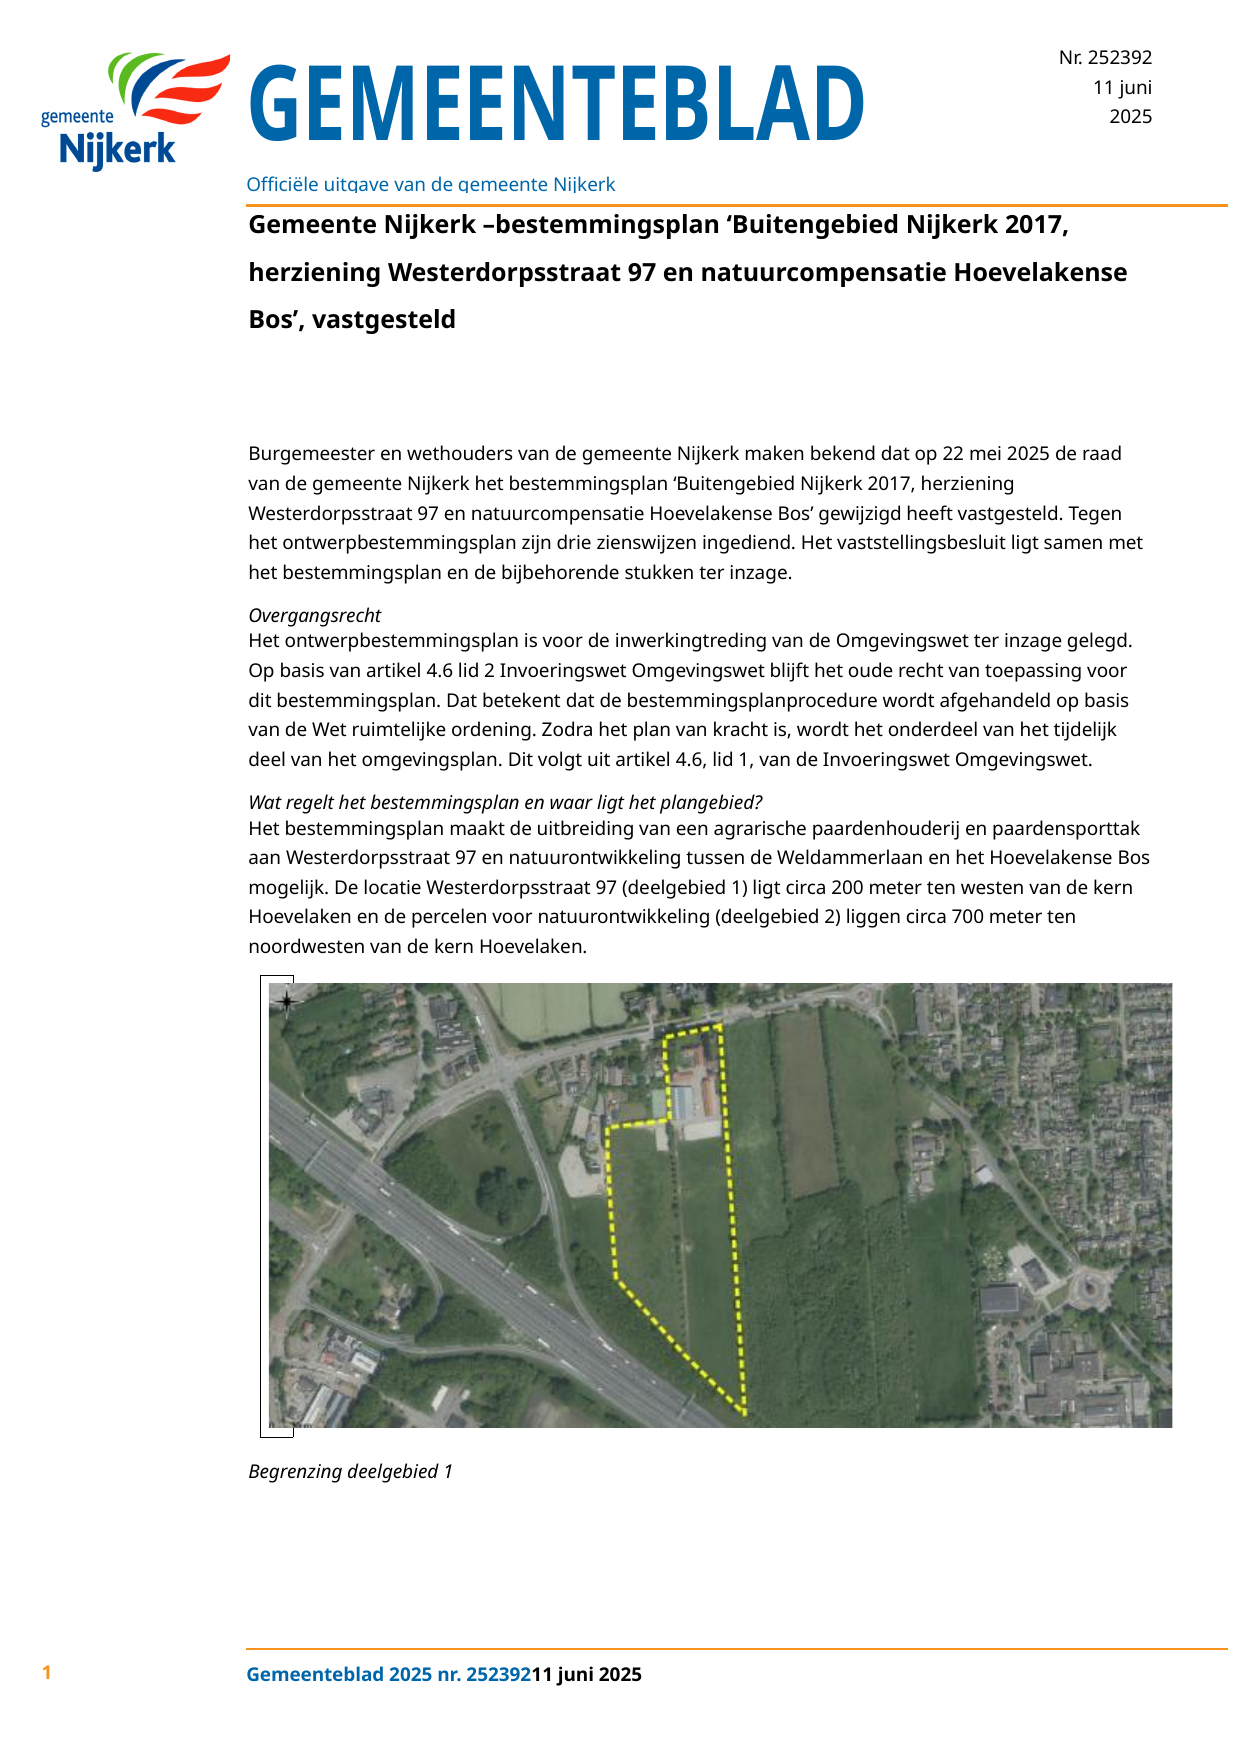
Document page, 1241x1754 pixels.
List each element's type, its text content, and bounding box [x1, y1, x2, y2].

text Het ontwerpbestemmingsplan is voor de inwerkingtreding van de Omgevingswet ter inzage gelegd. Op basis van artikel 4.6 lid 2 Invoeringswet Omgevingswet blijft het oude recht van toepassing voor dit bestemmingsplan. Dat betekent dat de bestemmingsplanprocedure wordt afgehandeld op basis van de Wet ruimtelijke ordening. Zodra het plan van kracht is, wordt het onderdeel van het tijdelijk deel van het omgevingsplan. Dit volgt uit artikel 4.6, lid 1, van de Invoeringswet Omgevingswet. [248, 628, 1152, 772]
text Begrenzing deelgebied 1 [248, 1458, 1152, 1484]
text Overgangsrecht [248, 602, 1152, 628]
text Gemeente Nijkerk –bestemmingsplan ‘Buitengebied Nijkerk 2017, herziening Westerdorpsstraat 97 en natuurcompensatie Hoevelakense Bos’, vastgesteld [248, 207, 1152, 336]
picture [268, 983, 1173, 1428]
text Burgemeester en wethouders van de gemeente Nijkerk maken bekend dat op 22 mei 2025 de raad van de gemeente Nijkerk het bestemmingsplan ‘Buitengebied Nijkerk 2017, herziening Westerdorpsstraat 97 en natuurcompensatie Hoevelakense Bos’ gewijzigd heeft vastgesteld. Tegen het ontwerpbestemmingsplan zijn drie zienswijzen ingediend. Het vaststellingsbesluit ligt samen met het bestemmingsplan en de bijbehorende stukken ter inzage. [248, 441, 1152, 584]
picture [41, 47, 231, 172]
text Wat regelt het bestemmingsplan en waar ligt het plangebied? [248, 789, 1152, 815]
text Het bestemmingsplan maakt de uitbreiding van een agrarische paardenhouderij en paardensporttak aan Westerdorpsstraat 97 en natuurontwikkeling tussen de Weldammerlaan en het Hoevelakense Bos mogelijk. De locatie Westerdorpsstraat 97 (deelgebied 1) ligt circa 200 meter ten westen van de kern Hoevelaken en de percelen voor natuurontwikkeling (deelgebied 2) liggen circa 700 meter ten noordwesten van de kern Hoevelaken. [248, 815, 1152, 959]
